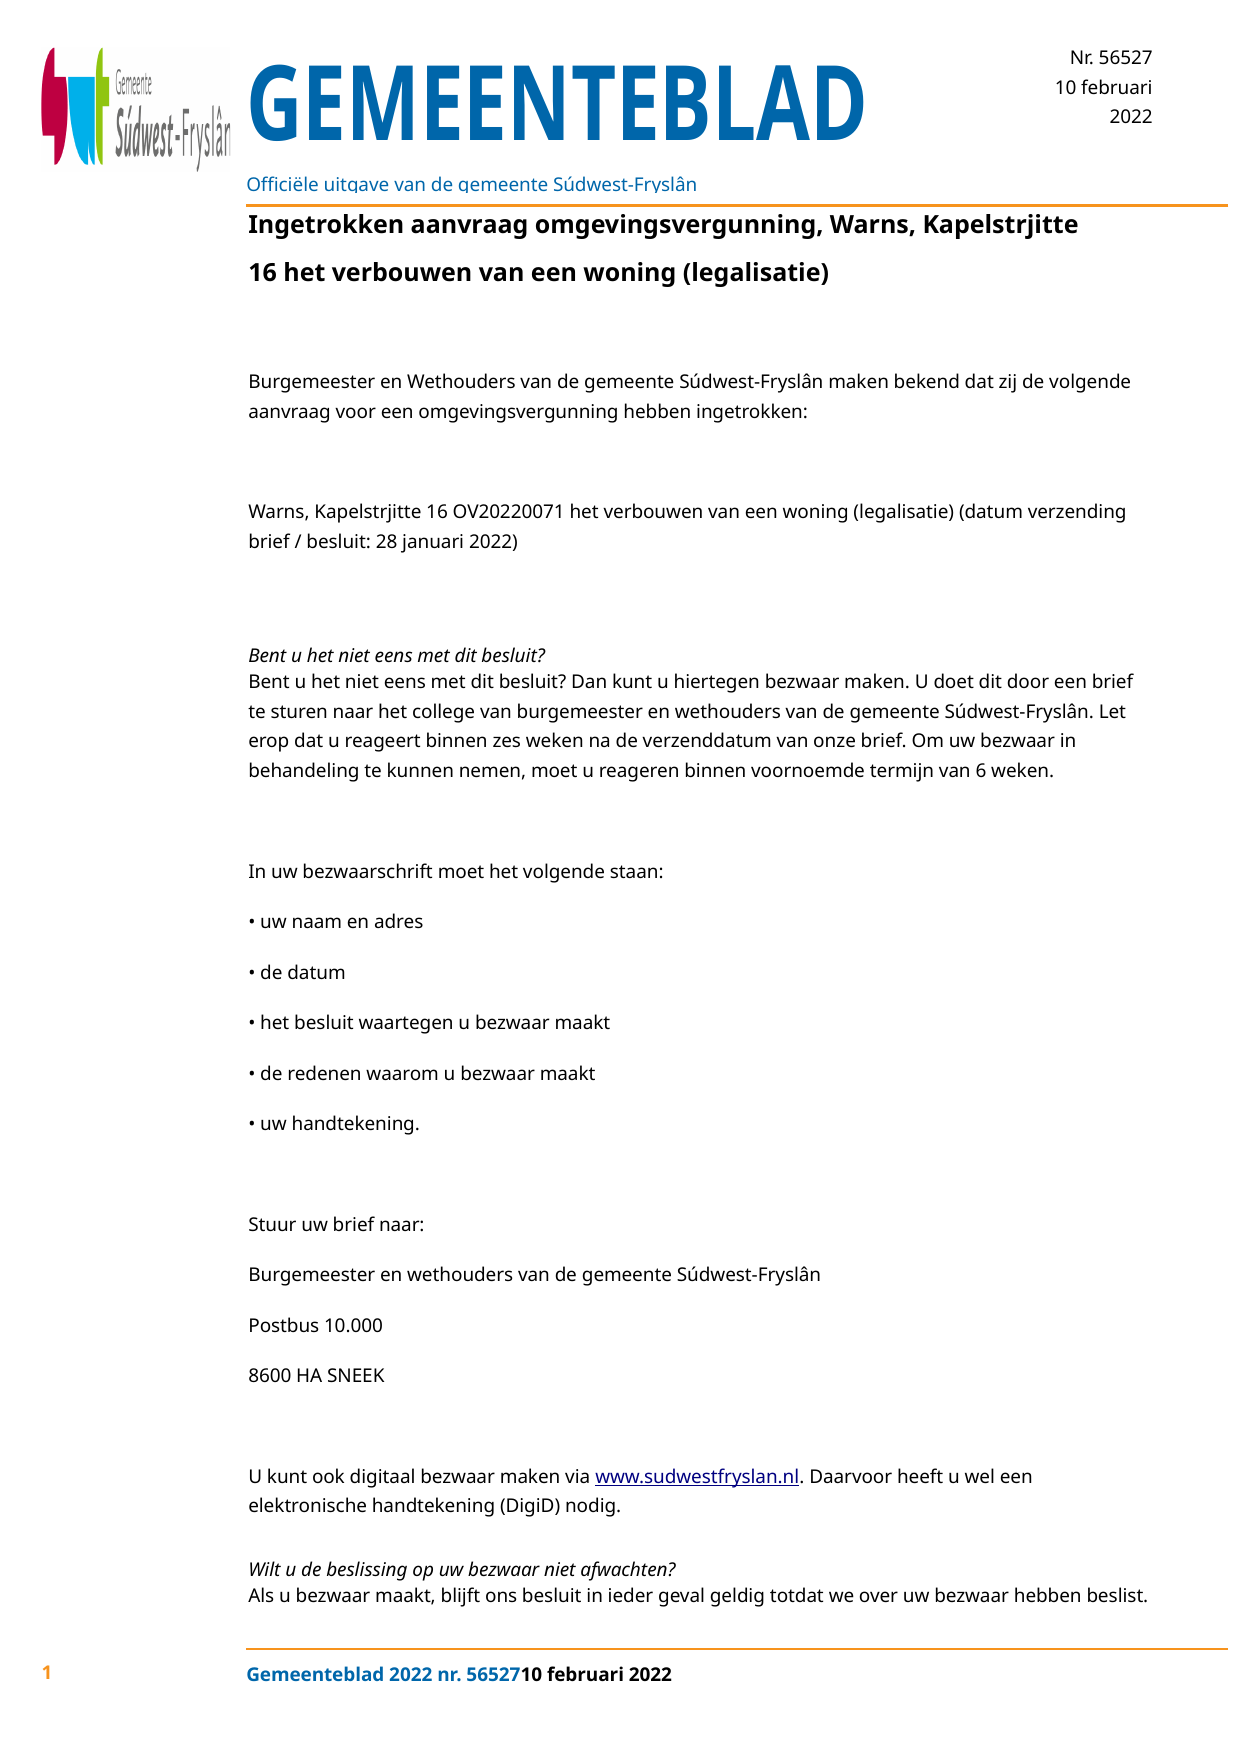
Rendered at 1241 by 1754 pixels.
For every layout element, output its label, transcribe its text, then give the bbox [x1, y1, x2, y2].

text Wilt u de beslissing op uw bezwaar niet afwachten? [248, 1557, 1152, 1582]
text • de redenen waarom u bezwaar maakt [248, 1060, 1152, 1085]
text Bent u het niet eens met dit besluit? Dan kunt u hiertegen bezwaar maken. U doet dit door een brief te sturen naar het college van burgemeester en wethouders van de gemeente Súdwest-Fryslân. Let erop dat u reageert binnen zes weken na de verzenddatum van onze brief. Om uw bezwaar in behandeling te kunnen nemen, moet u reageren binnen voornoemde termijn van 6 weken. [248, 668, 1152, 783]
text • het besluit waartegen u bezwaar maakt [248, 1009, 1152, 1035]
text 8600 HA SNEEK [248, 1362, 1152, 1388]
text U kunt ook digitaal bezwaar maken via www.sudwestfryslan.nl. Daarvoor heeft u wel een elektronische handtekening (DigiD) nodig. [248, 1463, 1152, 1518]
text Bent u het niet eens met dit besluit? [248, 643, 1152, 668]
text Ingetrokken aanvraag omgevingsvergunning, Warns, Kapelstrjitte 16 het verbouwen van een woning (legalisatie) [248, 207, 1152, 288]
text Burgemeester en Wethouders van de gemeente Súdwest-Fryslân maken bekend dat zij de volgende aanvraag voor een omgevingsvergunning hebben ingetrokken: [248, 368, 1152, 424]
picture [41, 47, 231, 172]
text • uw naam en adres [248, 908, 1152, 934]
text • uw handtekening. [248, 1110, 1152, 1136]
text In uw bezwaarschrift moet het volgende staan: [248, 858, 1152, 884]
text Als u bezwaar maakt, blijft ons besluit in ieder geval geldig totdat we over uw bezwaar hebben beslist. [248, 1582, 1152, 1608]
text Postbus 10.000 [248, 1312, 1152, 1337]
text Stuur uw brief naar: [248, 1211, 1152, 1237]
text • de datum [248, 959, 1152, 984]
text Burgemeester en wethouders van de gemeente Súdwest-Fryslân [248, 1261, 1152, 1287]
text Warns, Kapelstrjitte 16 OV20220071 het verbouwen van een woning (legalisatie) (datum verzending brief / besluit: 28 januari 2022) [248, 499, 1152, 554]
